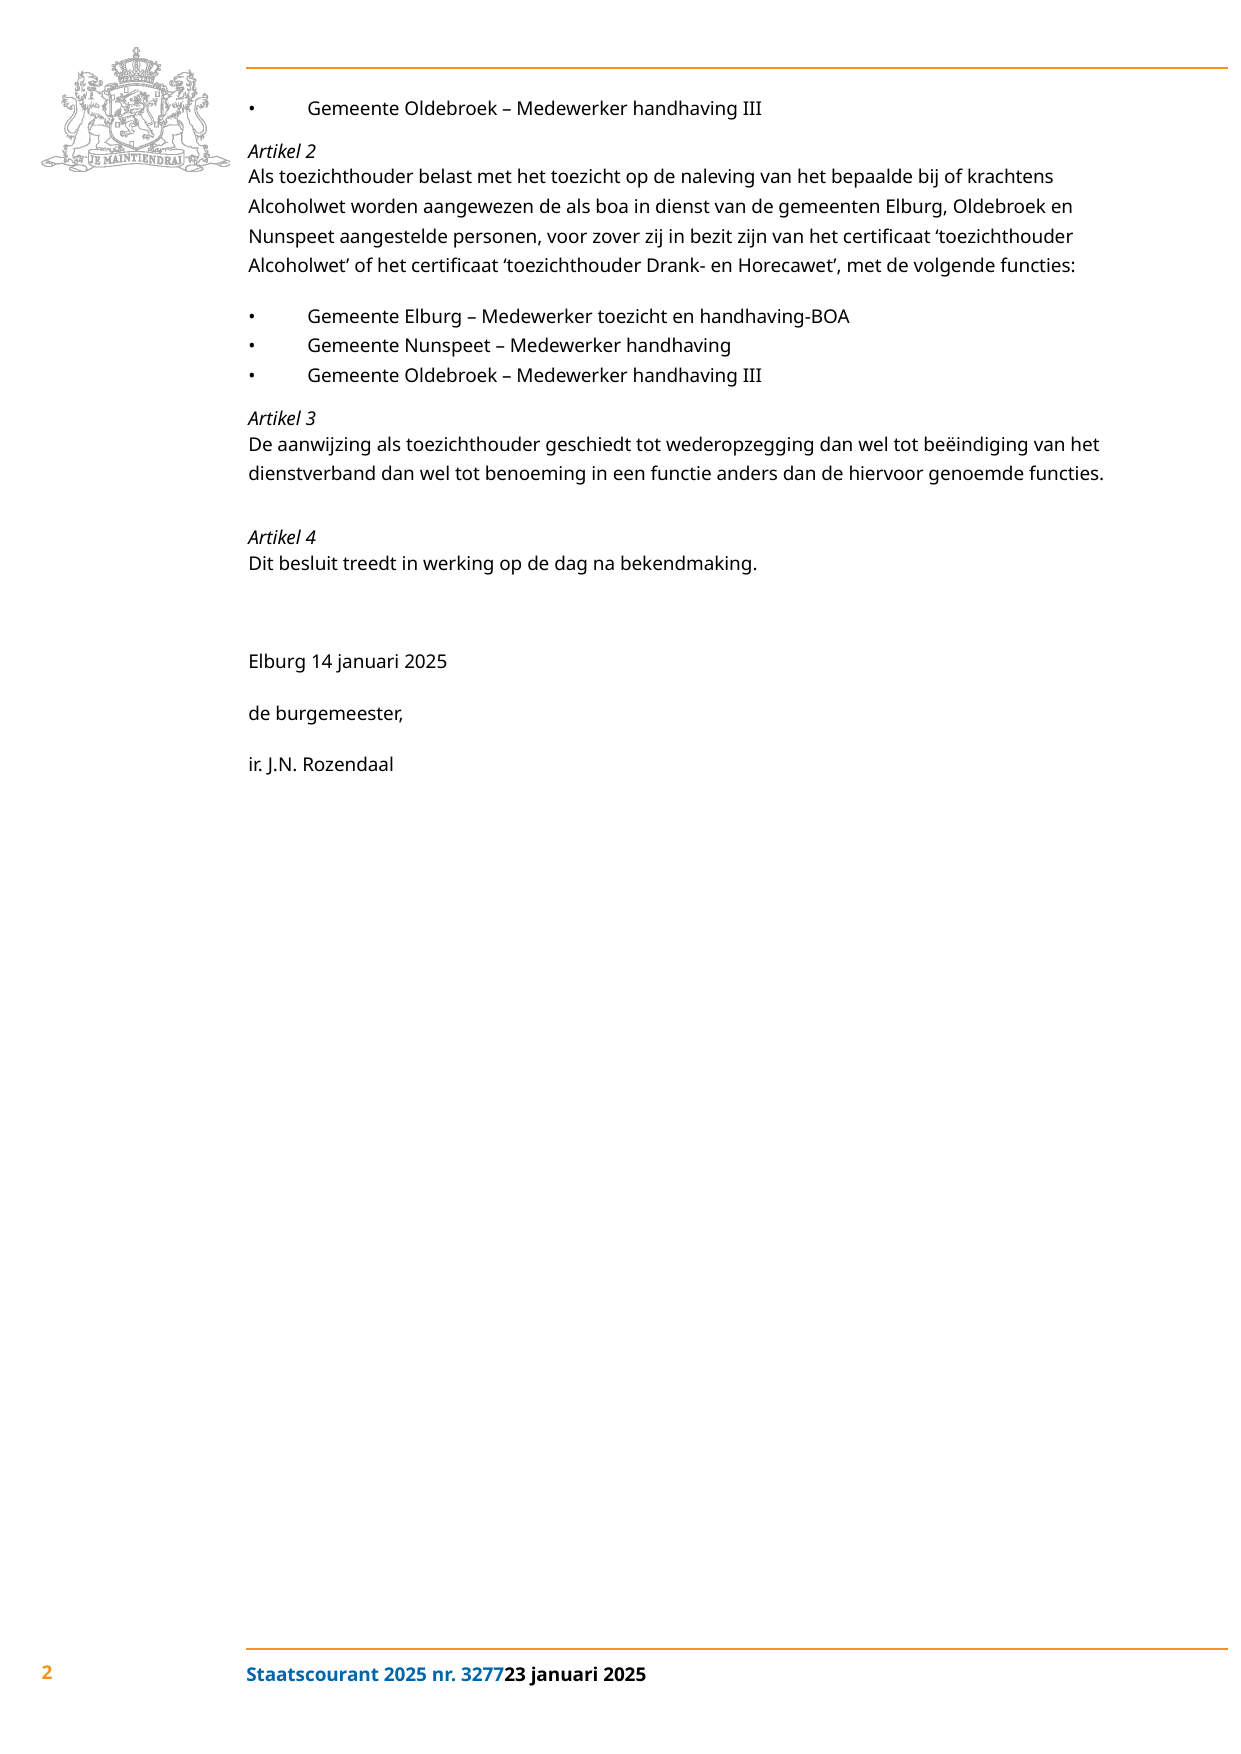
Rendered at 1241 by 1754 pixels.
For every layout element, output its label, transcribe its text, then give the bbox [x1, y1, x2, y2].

text Artikel 4 [248, 524, 1152, 550]
list Gemeente Oldebroek – Medewerker handhaving III [248, 95, 1152, 121]
list Gemeente Nunspeet – Medewerker handhaving [248, 332, 1152, 358]
list Gemeente Oldebroek – Medewerker handhaving III [248, 362, 1152, 388]
text ir. J.N. Rozendaal [248, 751, 1152, 777]
text Artikel 3 [248, 405, 1152, 431]
text Artikel 2 [248, 138, 1152, 164]
text Als toezichthouder belast met het toezicht op de naleving van het bepaalde bij of krachtens Alcoholwet worden aangewezen de als boa in dienst van de gemeenten Elburg, Oldebroek en Nunspeet aangestelde personen, voor zover zij in bezit zijn van het certificaat ‘toezichthouder Alcoholwet’ of het certificaat ‘toezichthouder Drank- en Horecawet’, met de volgende functies: [248, 164, 1152, 278]
text de burgemeester, [248, 700, 1152, 726]
picture [41, 47, 231, 172]
text Dit besluit treedt in werking op de dag na bekendmaking. [248, 550, 1152, 576]
text De aanwijzing als toezichthouder geschiedt tot wederopzegging dan wel tot beëindiging van het dienstverband dan wel tot benoeming in een functie anders dan de hiervoor genoemde functies. [248, 431, 1152, 486]
text Elburg 14 januari 2025 [248, 648, 1152, 674]
list Gemeente Elburg – Medewerker toezicht en handhaving-BOA [248, 303, 1152, 328]
